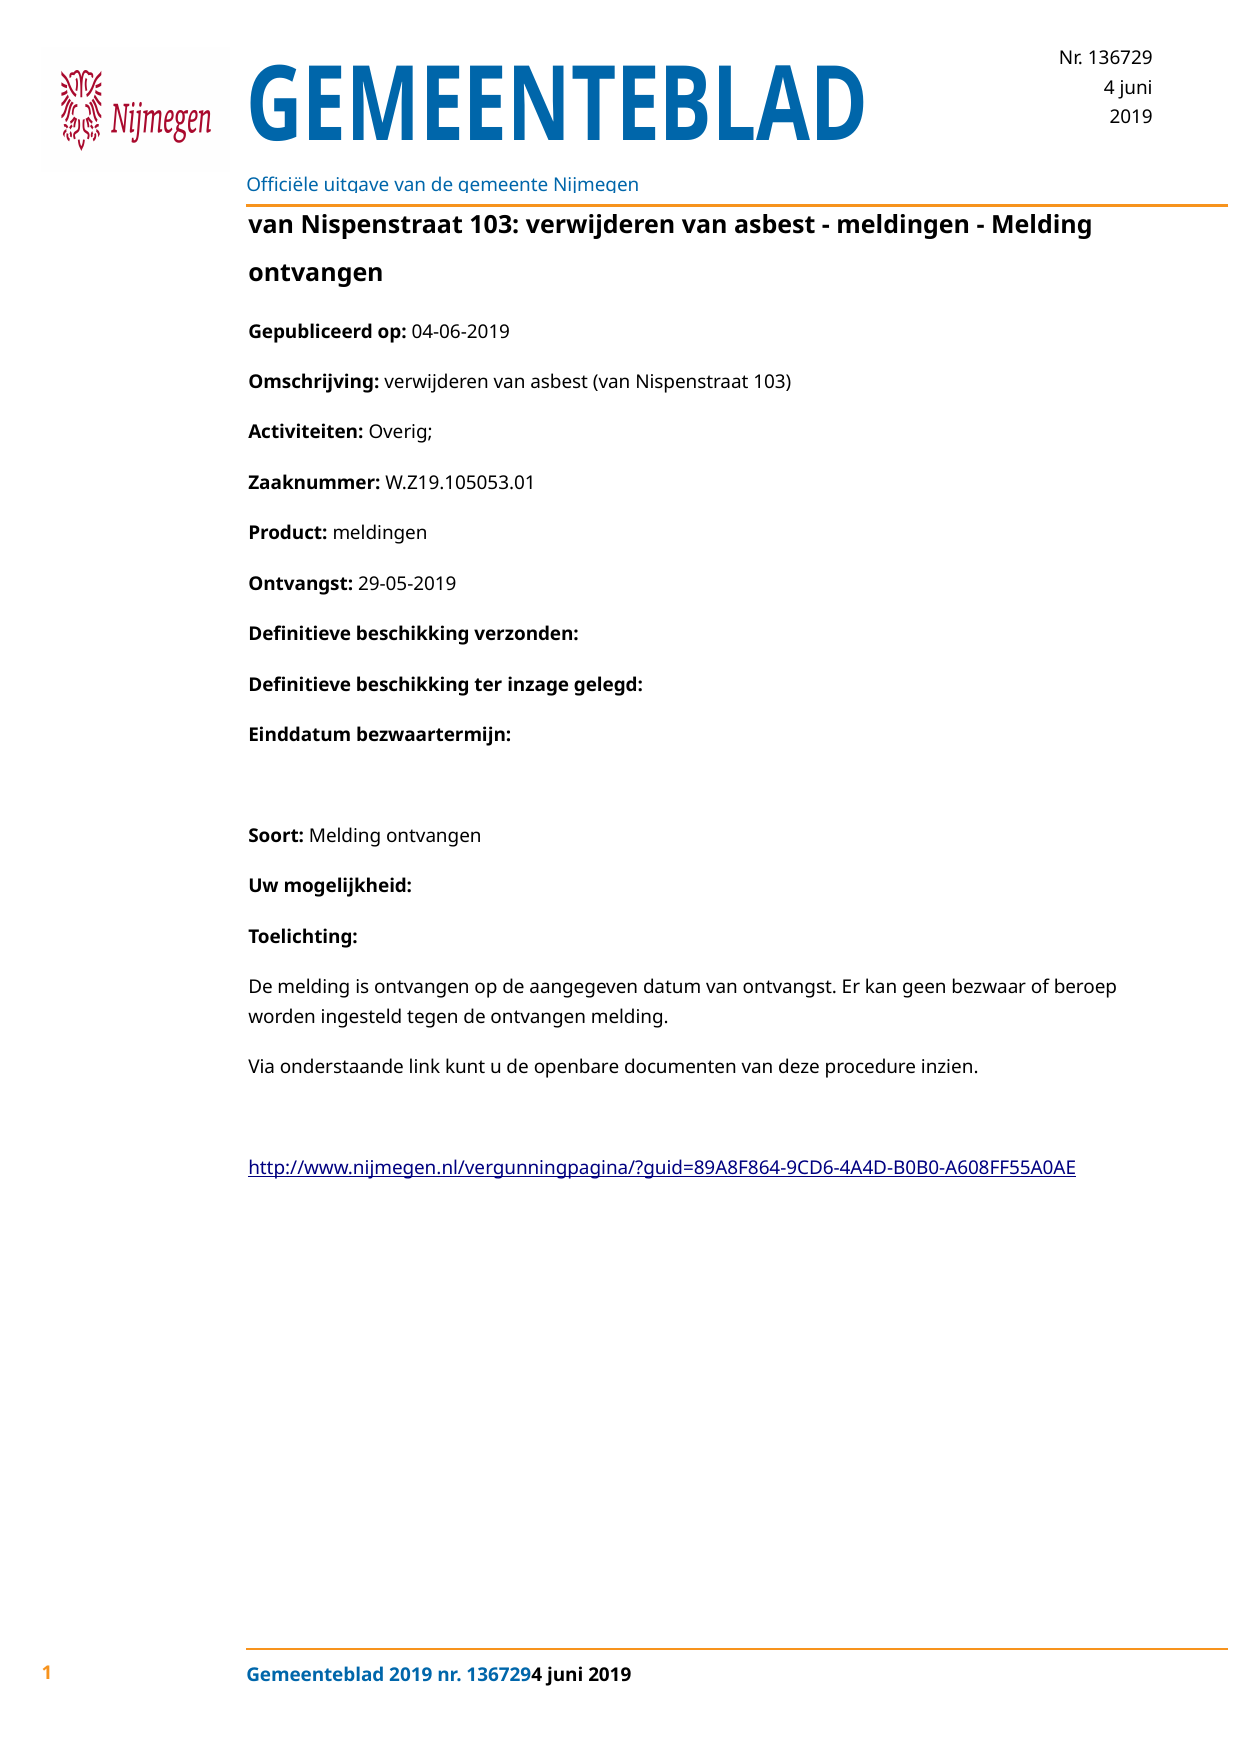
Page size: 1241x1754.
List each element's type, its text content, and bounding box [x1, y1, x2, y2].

text De melding is ontvangen op de aangegeven datum van ontvangst. Er kan geen bezwaar of beroep worden ingesteld tegen de ontvangen melding. [248, 973, 1152, 1029]
text Via onderstaande link kunt u de openbare documenten van deze procedure inzien. [248, 1053, 1152, 1079]
text Product: meldingen [248, 519, 1152, 545]
text Gepubliceerd op: 04-06-2019 [248, 318, 1152, 344]
text Definitieve beschikking verzonden: [248, 620, 1152, 646]
text Zaaknummer: W.Z19.105053.01 [248, 469, 1152, 495]
text Uw mogelijkheid: [248, 872, 1152, 898]
text http://www.nijmegen.nl/vergunningpagina/?guid=89A8F864-9CD6-4A4D-B0B0-A608FF55A0AE [248, 1154, 1152, 1180]
text Definitieve beschikking ter inzage gelegd: [248, 671, 1152, 697]
text Einddatum bezwaartermijn: [248, 721, 1152, 747]
text van Nispenstraat 103: verwijderen van asbest - meldingen - Melding ontvangen [248, 207, 1152, 288]
text Ontvangst: 29-05-2019 [248, 570, 1152, 596]
text Omschrijving: verwijderen van asbest (van Nispenstraat 103) [248, 368, 1152, 394]
text Toelichting: [248, 923, 1152, 949]
text Soort: Melding ontvangen [248, 822, 1152, 848]
picture [41, 47, 231, 172]
text Activiteiten: Overig; [248, 419, 1152, 444]
